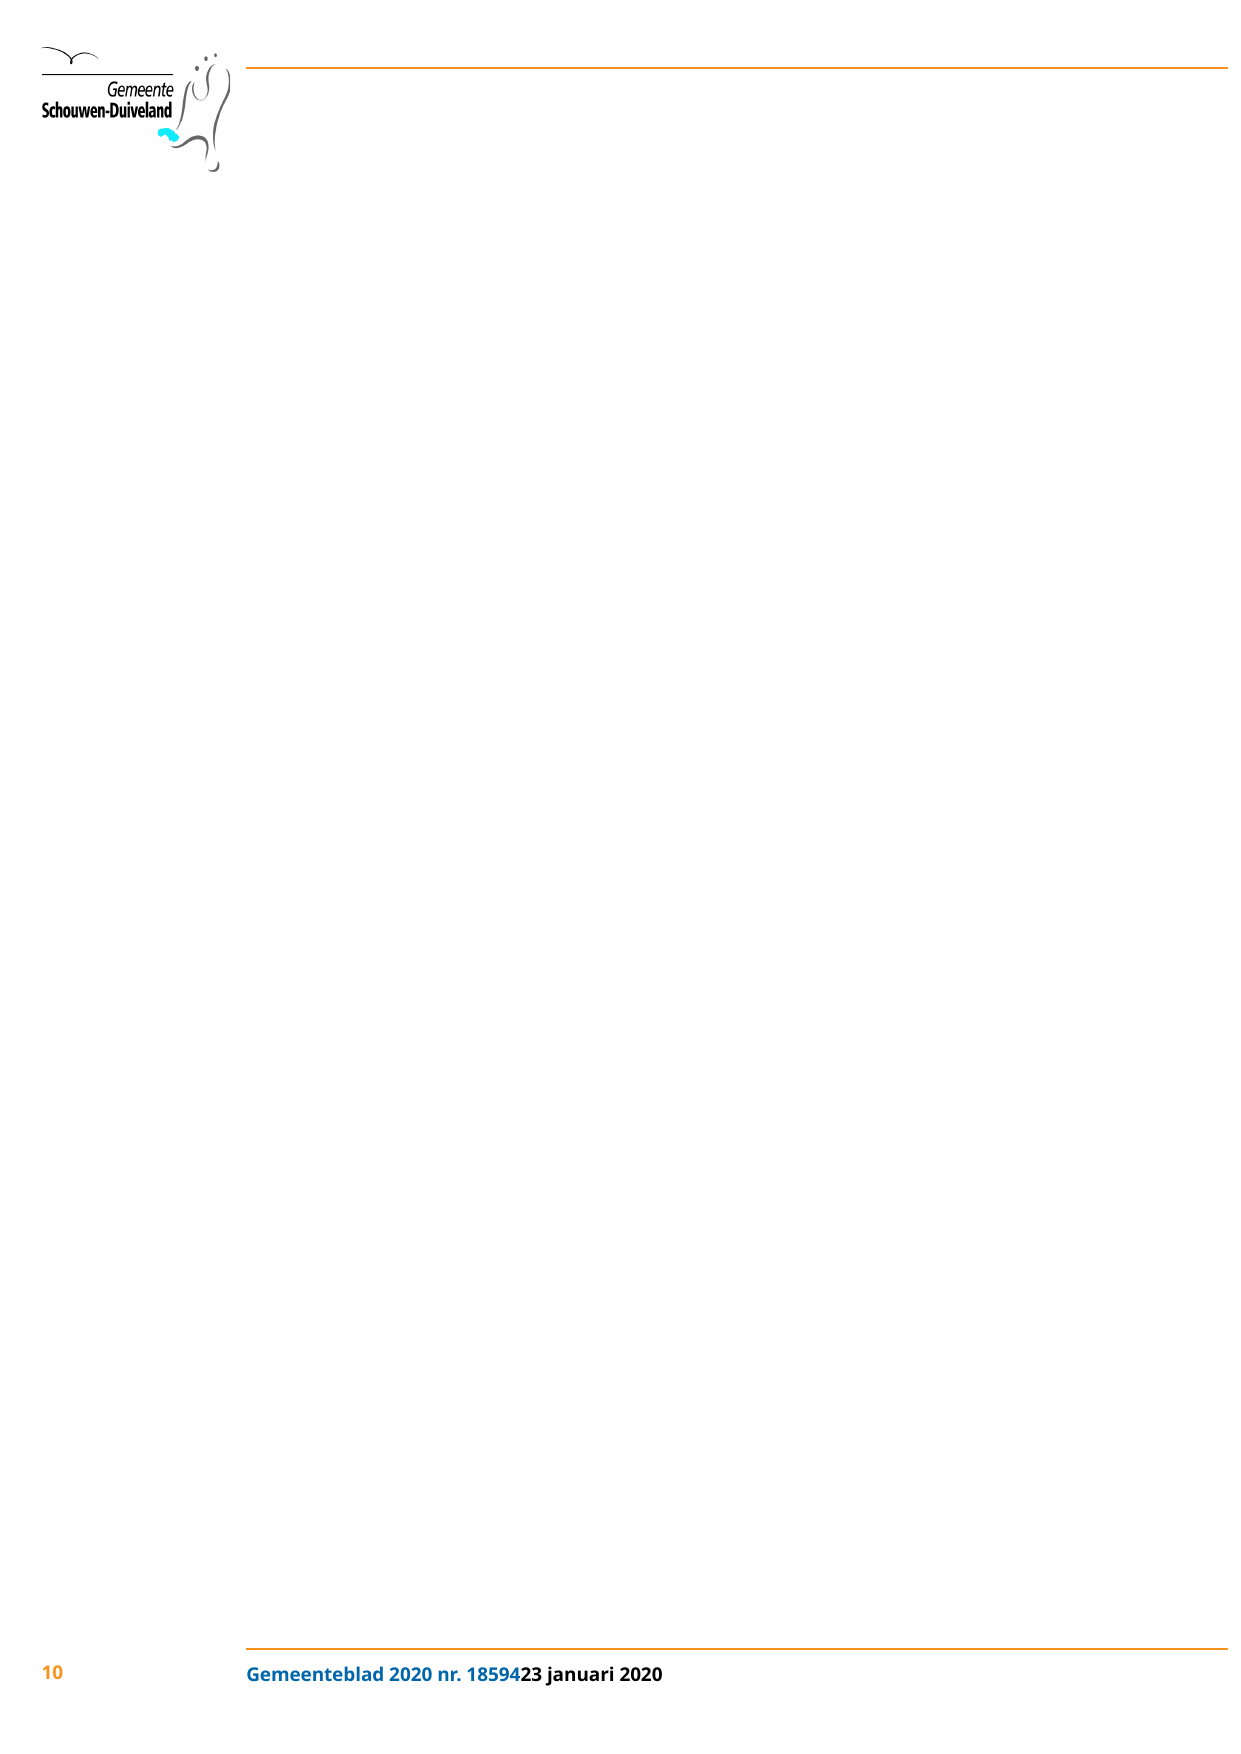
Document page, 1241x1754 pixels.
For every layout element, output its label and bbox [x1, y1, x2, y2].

picture [41, 47, 231, 172]
